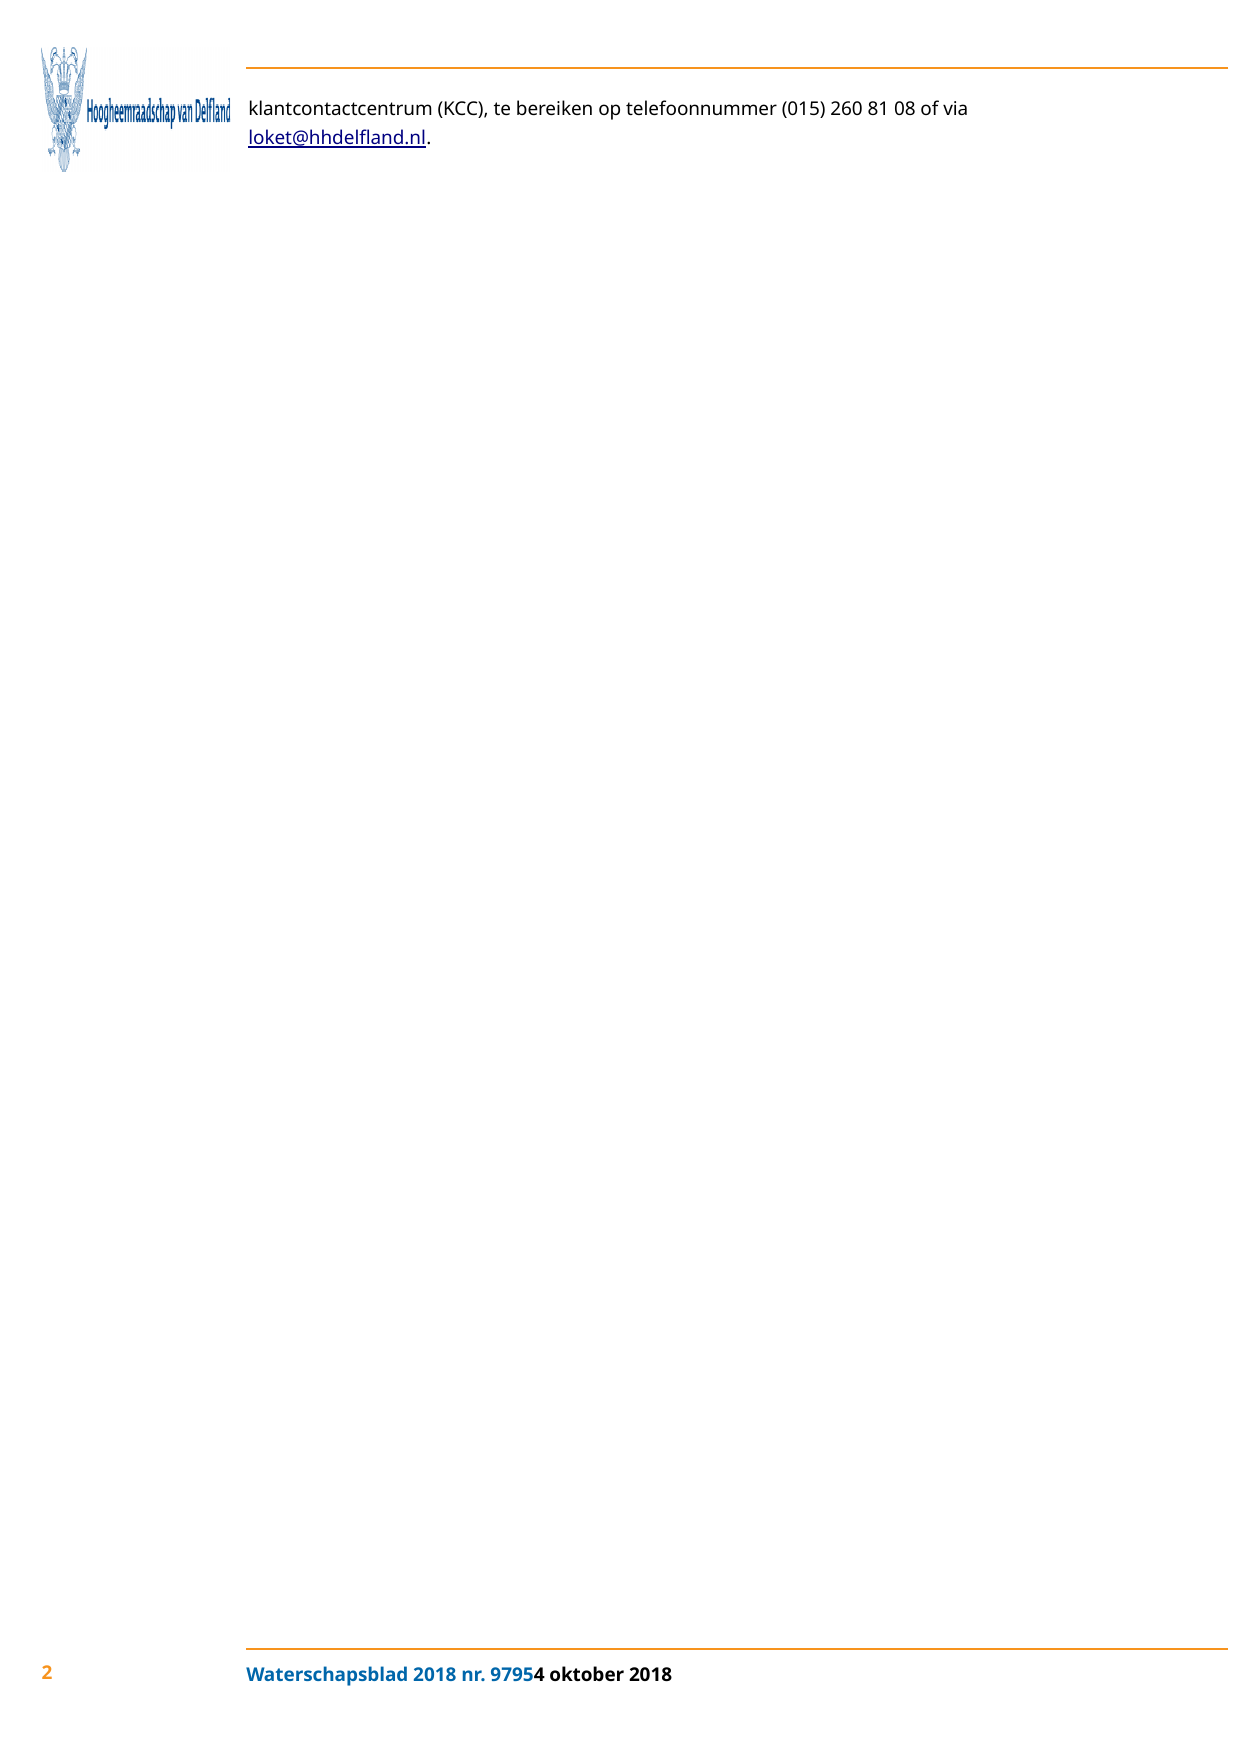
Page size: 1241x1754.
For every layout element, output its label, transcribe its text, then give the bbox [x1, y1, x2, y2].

picture [41, 47, 231, 172]
text klantcontactcentrum (KCC), te bereiken op telefoonnummer (015) 260 81 08 of via loket@hhdelfland.nl. [248, 95, 1152, 150]
